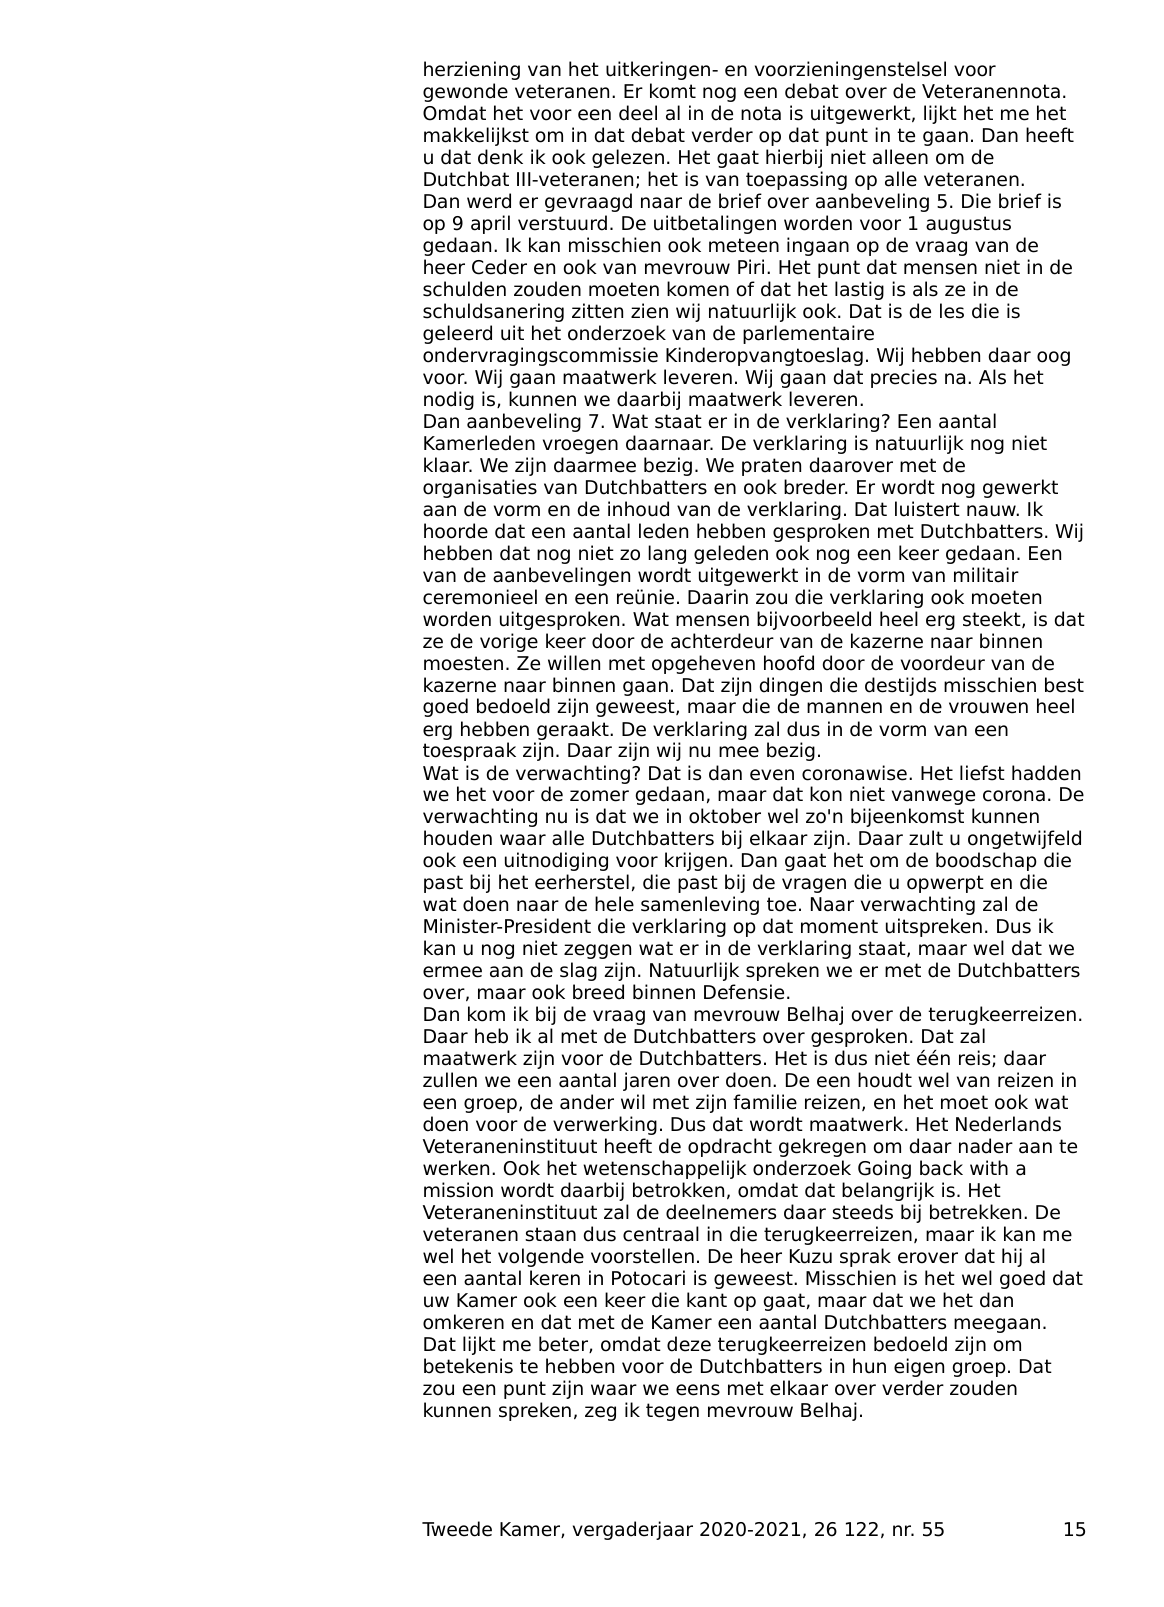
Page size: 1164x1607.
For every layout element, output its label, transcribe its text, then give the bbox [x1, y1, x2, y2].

text Dan aanbeveling 7. Wat staat er in de verklaring? Een aantal Kamerleden vroegen daarnaar. De verklaring is natuurlijk nog niet klaar. We zijn daarmee bezig. We praten daarover met de organisaties van Dutchbatters en ook breder. Er wordt nog gewerkt aan de vorm en de inhoud van de verklaring. Dat luistert nauw. Ik hoorde dat een aantal leden hebben gesproken met Dutchbatters. Wij hebben dat nog niet zo lang geleden ook nog een keer gedaan. Een van de aanbevelingen wordt uitgewerkt in de vorm van militair ceremonieel en een reünie. Daarin zou die verklaring ook moeten worden uitgesproken. Wat mensen bijvoorbeeld heel erg steekt, is dat ze de vorige keer door de achterdeur van de kazerne naar binnen moesten. Ze willen met opgeheven hoofd door de voordeur van de kazerne naar binnen gaan. Dat zijn dingen die destijds misschien best goed bedoeld zijn geweest, maar die de mannen en de vrouwen heel erg hebben geraakt. De verklaring zal dus in de vorm van een toespraak zijn. Daar zijn wij nu mee bezig. [422, 411, 1087, 762]
text herziening van het uitkeringen- en voorzieningenstelsel voor gewonde veteranen. Er komt nog een debat over de Veteranennota. Omdat het voor een deel al in de nota is uitgewerkt, lijkt het me het makkelijkst om in dat debat verder op dat punt in te gaan. Dan heeft u dat denk ik ook gelezen. Het gaat hierbij niet alleen om de Dutchbat III-veteranen; het is van toepassing op alle veteranen. [422, 59, 1087, 191]
text Wat is de verwachting? Dat is dan even coronawise. Het liefst hadden we het voor de zomer gedaan, maar dat kon niet vanwege corona. De verwachting nu is dat we in oktober wel zo'n bijeenkomst kunnen houden waar alle Dutchbatters bij elkaar zijn. Daar zult u ongetwijfeld ook een uitnodiging voor krijgen. Dan gaat het om de boodschap die past bij het eerherstel, die past bij de vragen die u opwerpt en die wat doen naar de hele samenleving toe. Naar verwachting zal de Minister-President die verklaring op dat moment uitspreken. Dus ik kan u nog niet zeggen wat er in de verklaring staat, maar wel dat we ermee aan de slag zijn. Natuurlijk spreken we er met de Dutchbatters over, maar ook breed binnen Defensie. [422, 762, 1087, 1004]
text Dan kom ik bij de vraag van mevrouw Belhaj over de terugkeerreizen. Daar heb ik al met de Dutchbatters over gesproken. Dat zal maatwerk zijn voor de Dutchbatters. Het is dus niet één reis; daar zullen we een aantal jaren over doen. De een houdt wel van reizen in een groep, de ander wil met zijn familie reizen, en het moet ook wat doen voor de verwerking. Dus dat wordt maatwerk. Het Nederlands Veteraneninstituut heeft de opdracht gekregen om daar nader aan te werken. Ook het wetenschappelijk onderzoek Going back with a mission wordt daarbij betrokken, omdat dat belangrijk is. Het Veteraneninstituut zal de deelnemers daar steeds bij betrekken. De veteranen staan dus centraal in die terugkeerreizen, maar ik kan me wel het volgende voorstellen. De heer Kuzu sprak erover dat hij al een aantal keren in Potocari is geweest. Misschien is het wel goed dat uw Kamer ook een keer die kant op gaat, maar dat we het dan omkeren en dat met de Kamer een aantal Dutchbatters meegaan. Dat lijkt me beter, omdat deze terugkeerreizen bedoeld zijn om betekenis te hebben voor de Dutchbatters in hun eigen groep. Dat zou een punt zijn waar we eens met elkaar over verder zouden kunnen spreken, zeg ik tegen mevrouw Belhaj. [422, 1004, 1087, 1422]
text Dan werd er gevraagd naar de brief over aanbeveling 5. Die brief is op 9 april verstuurd. De uitbetalingen worden voor 1 augustus gedaan. Ik kan misschien ook meteen ingaan op de vraag van de heer Ceder en ook van mevrouw Piri. Het punt dat mensen niet in de schulden zouden moeten komen of dat het lastig is als ze in de schuldsanering zitten zien wij natuurlijk ook. Dat is de les die is geleerd uit het onderzoek van de parlementaire ondervragingscommissie Kinderopvangtoeslag. Wij hebben daar oog voor. Wij gaan maatwerk leveren. Wij gaan dat precies na. Als het nodig is, kunnen we daarbij maatwerk leveren. [422, 191, 1087, 411]
